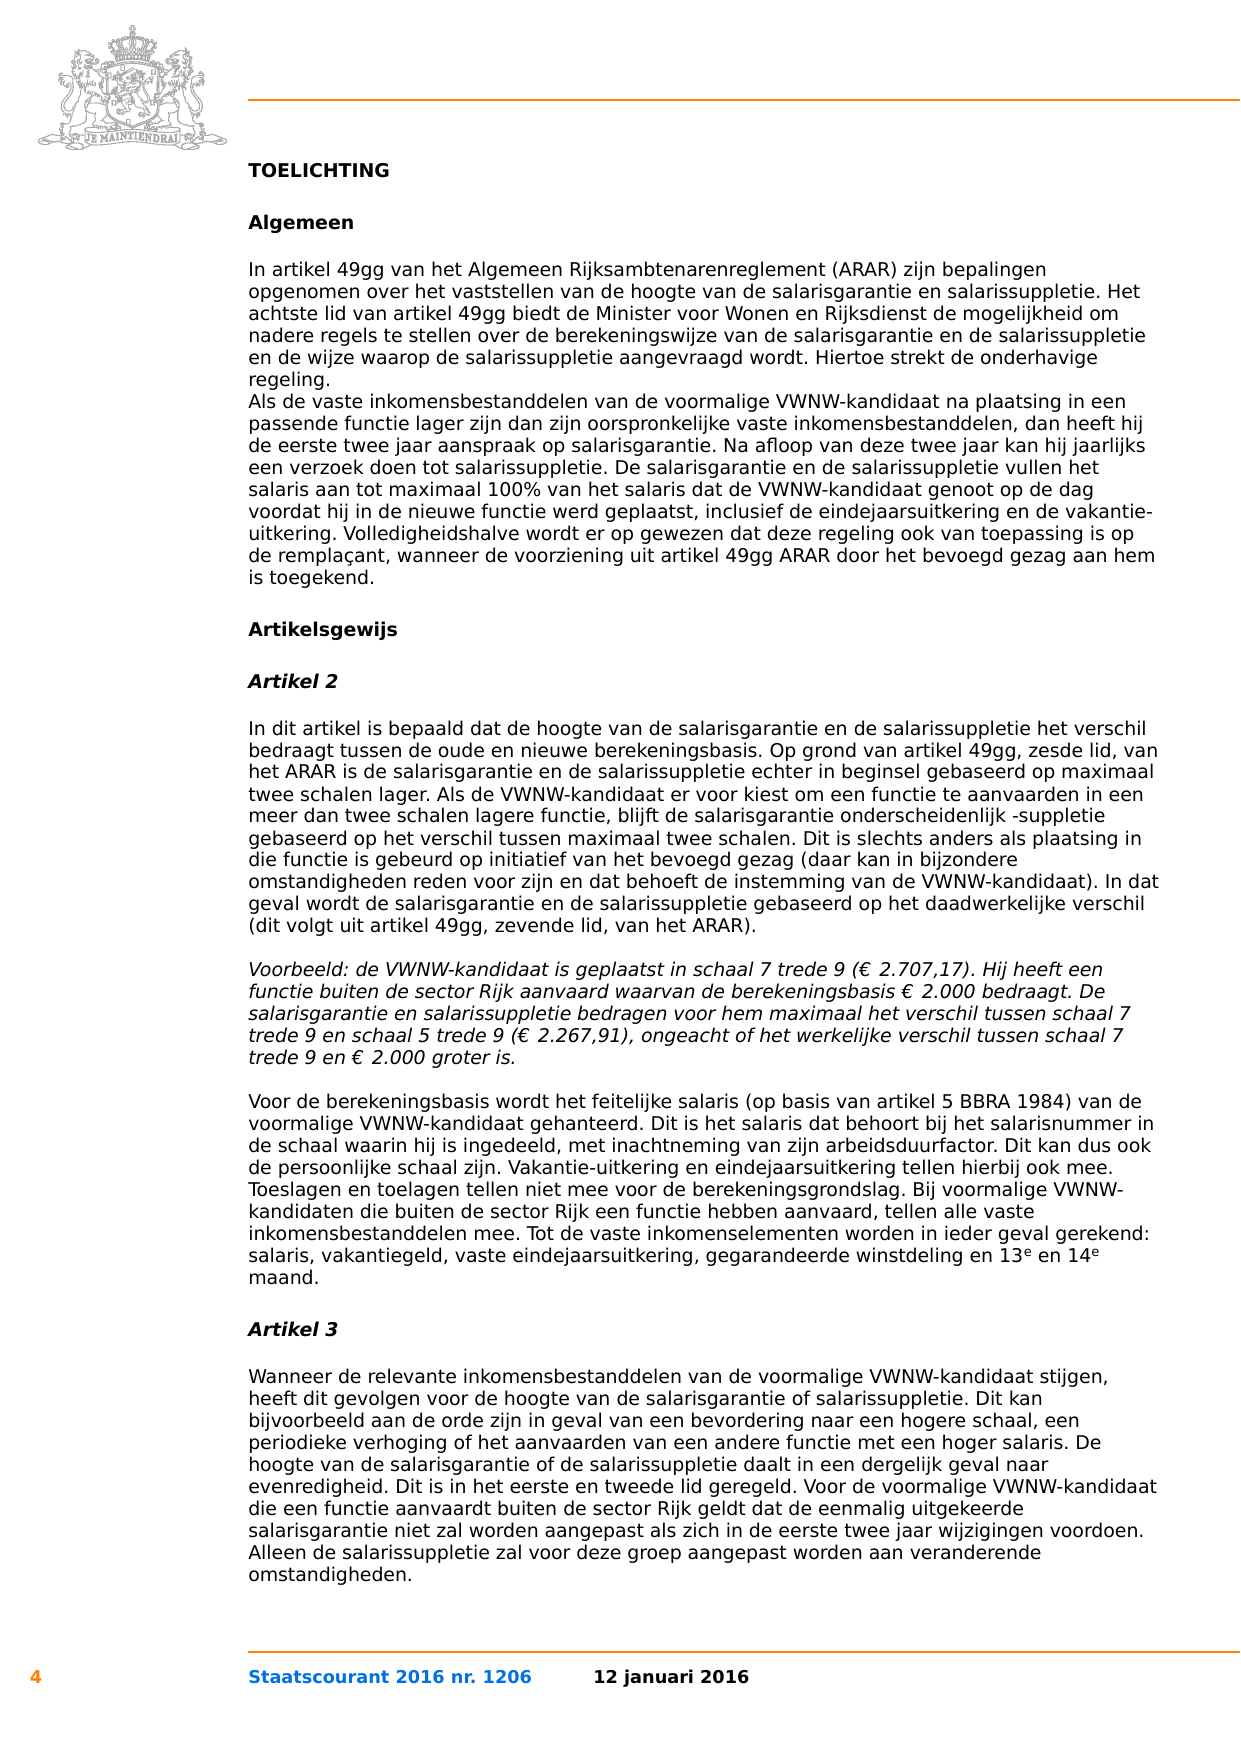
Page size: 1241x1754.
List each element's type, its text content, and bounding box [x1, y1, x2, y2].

text Als de vaste inkomensbestanddelen van de voormalige VWNW-kandidaat na plaatsing in een passende functie lager zijn dan zijn oorspronkelijke vaste inkomensbestanddelen, dan heeft hij de eerste twee jaar aanspraak op salarisgarantie. Na afloop van deze twee jaar kan hij jaarlijks een verzoek doen tot salarissuppletie. De salarisgarantie en de salarissuppletie vullen het salaris aan tot maximaal 100% van het salaris dat de VWNW-kandidaat genoot op de dag voordat hij in de nieuwe functie werd geplaatst, inclusief de eindejaarsuitkering en de vakantie-uitkering. Volledigheidshalve wordt er op gewezen dat deze regeling ook van toepassing is op de remplaçant, wanneer de voorziening uit artikel 49gg ARAR door het bevoegd gezag aan hem is toegekend. [248, 391, 1163, 588]
subtitle TOELICHTING [248, 160, 1163, 182]
subtitle Artikelsgewijs [248, 618, 1163, 641]
text Wanneer de relevante inkomensbestanddelen van de voormalige VWNW-kandidaat stijgen, heeft dit gevolgen voor de hoogte van de salarisgarantie of salarissuppletie. Dit kan bijvoorbeeld aan de orde zijn in geval van een bevordering naar een hogere schaal, een periodieke verhoging of het aanvaarden van een andere functie met een hoger salaris. De hoogte van de salarisgarantie of de salarissuppletie daalt in een dergelijk geval naar evenredigheid. Dit is in het eerste en tweede lid geregeld. Voor de voormalige VWNW-kandidaat die een functie aanvaardt buiten de sector Rijk geldt dat de eenmalig uitgekeerde salarisgarantie niet zal worden aangepast als zich in de eerste twee jaar wijzigingen voordoen. Alleen de salarissuppletie zal voor deze groep aangepast worden aan veranderende omstandigheden. [248, 1366, 1163, 1586]
picture [38, 25, 227, 150]
text Voor de berekeningsbasis wordt het feitelijke salaris (op basis van artikel 5 BBRA 1984) van de voormalige VWNW-kandidaat gehanteerd. Dit is het salaris dat behoort bij het salarisnummer in de schaal waarin hij is ingedeeld, met inachtneming van zijn arbeidsduurfactor. Dit kan dus ook de persoonlijke schaal zijn. Vakantie-uitkering en eindejaarsuitkering tellen hierbij ook mee. Toeslagen en toelagen tellen niet mee voor de berekeningsgrondslag. Bij voormalige VWNW-kandidaten die buiten de sector Rijk een functie hebben aanvaard, tellen alle vaste inkomensbestanddelen mee. Tot de vaste inkomenselementen worden in ieder geval gerekend: salaris, vakantiegeld, vaste eindejaarsuitkering, gegarandeerde winstdeling en 13e en 14e maand. [248, 1091, 1163, 1289]
text Voorbeeld: de VWNW-kandidaat is geplaatst in schaal 7 trede 9 (€ 2.707,17). Hij heeft een functie buiten de sector Rijk aanvaard waarvan de berekeningsbasis € 2.000 bedraagt. De salarisgarantie en salarissuppletie bedragen voor hem maximaal het verschil tussen schaal 7 trede 9 en schaal 5 trede 9 (€ 2.267,91), ongeacht of het werkelijke verschil tussen schaal 7 trede 9 en € 2.000 groter is. [248, 959, 1163, 1069]
text In artikel 49gg van het Algemeen Rijksambtenarenreglement (ARAR) zijn bepalingen opgenomen over het vaststellen van de hoogte van de salarisgarantie en salarissuppletie. Het achtste lid van artikel 49gg biedt de Minister voor Wonen en Rijksdienst de mogelijkheid om nadere regels te stellen over de berekeningswijze van de salarisgarantie en de salarissuppletie en de wijze waarop de salarissuppletie aangevraagd wordt. Hiertoe strekt de onderhavige regeling. [248, 259, 1163, 391]
subtitle Artikel 3 [248, 1319, 1163, 1341]
text In dit artikel is bepaald dat de hoogte van de salarisgarantie en de salarissuppletie het verschil bedraagt tussen de oude en nieuwe berekeningsbasis. Op grond van artikel 49gg, zesde lid, van het ARAR is de salarisgarantie en de salarissuppletie echter in beginsel gebaseerd op maximaal twee schalen lager. Als de VWNW-kandidaat er voor kiest om een functie te aanvaarden in een meer dan twee schalen lagere functie, blijft de salarisgarantie onderscheidenlijk -suppletie gebaseerd op het verschil tussen maximaal twee schalen. Dit is slechts anders als plaatsing in die functie is gebeurd op initiatief van het bevoegd gezag (daar kan in bijzondere omstandigheden reden voor zijn en dat behoeft de instemming van de VWNW-kandidaat). In dat geval wordt de salarisgarantie en de salarissuppletie gebaseerd op het daadwerkelijke verschil (dit volgt uit artikel 49gg, zevende lid, van het ARAR). [248, 717, 1163, 937]
subtitle Algemeen [248, 212, 1163, 234]
subtitle Artikel 2 [248, 671, 1163, 692]
